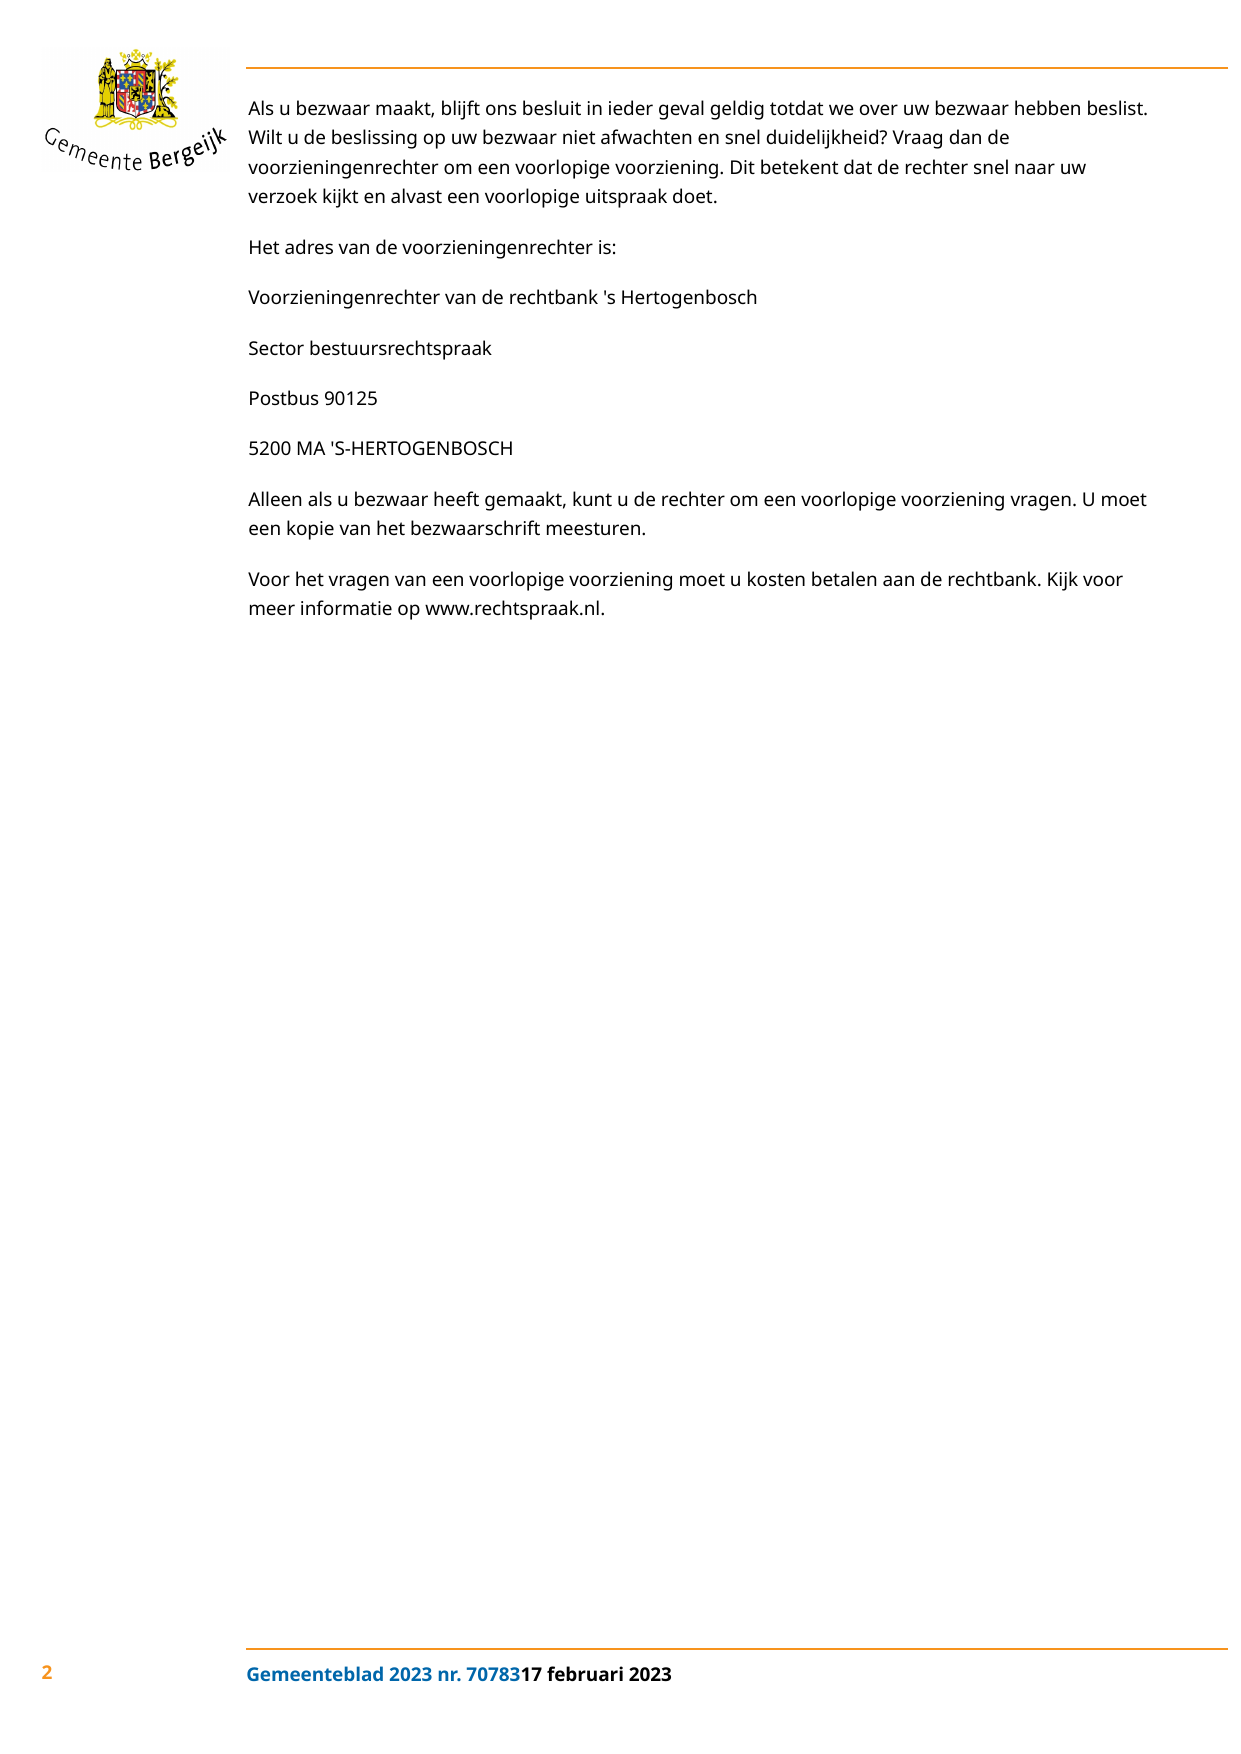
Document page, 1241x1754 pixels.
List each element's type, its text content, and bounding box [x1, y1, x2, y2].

picture [41, 47, 231, 172]
text Sector bestuursrechtspraak [248, 335, 1152, 361]
text Het adres van de voorzieningenrechter is: [248, 234, 1152, 260]
text Als u bezwaar maakt, blijft ons besluit in ieder geval geldig totdat we over uw bezwaar hebben beslist. Wilt u de beslissing op uw bezwaar niet afwachten en snel duidelijkheid? Vraag dan de voorzieningenrechter om een voorlopige voorziening. Dit betekent dat de rechter snel naar uw verzoek kijkt en alvast een voorlopige uitspraak doet. [248, 95, 1152, 209]
text Postbus 90125 [248, 385, 1152, 411]
text 5200 MA 'S-HERTOGENBOSCH [248, 436, 1152, 461]
text Voorzieningenrechter van de rechtbank 's Hertogenbosch [248, 284, 1152, 310]
text Alleen als u bezwaar heeft gemaakt, kunt u de rechter om een voorlopige voorziening vragen. U moet een kopie van het bezwaarschrift meesturen. [248, 486, 1152, 541]
text Voor het vragen van een voorlopige voorziening moet u kosten betalen aan de rechtbank. Kijk voor meer informatie op www.rechtspraak.nl. [248, 566, 1152, 621]
